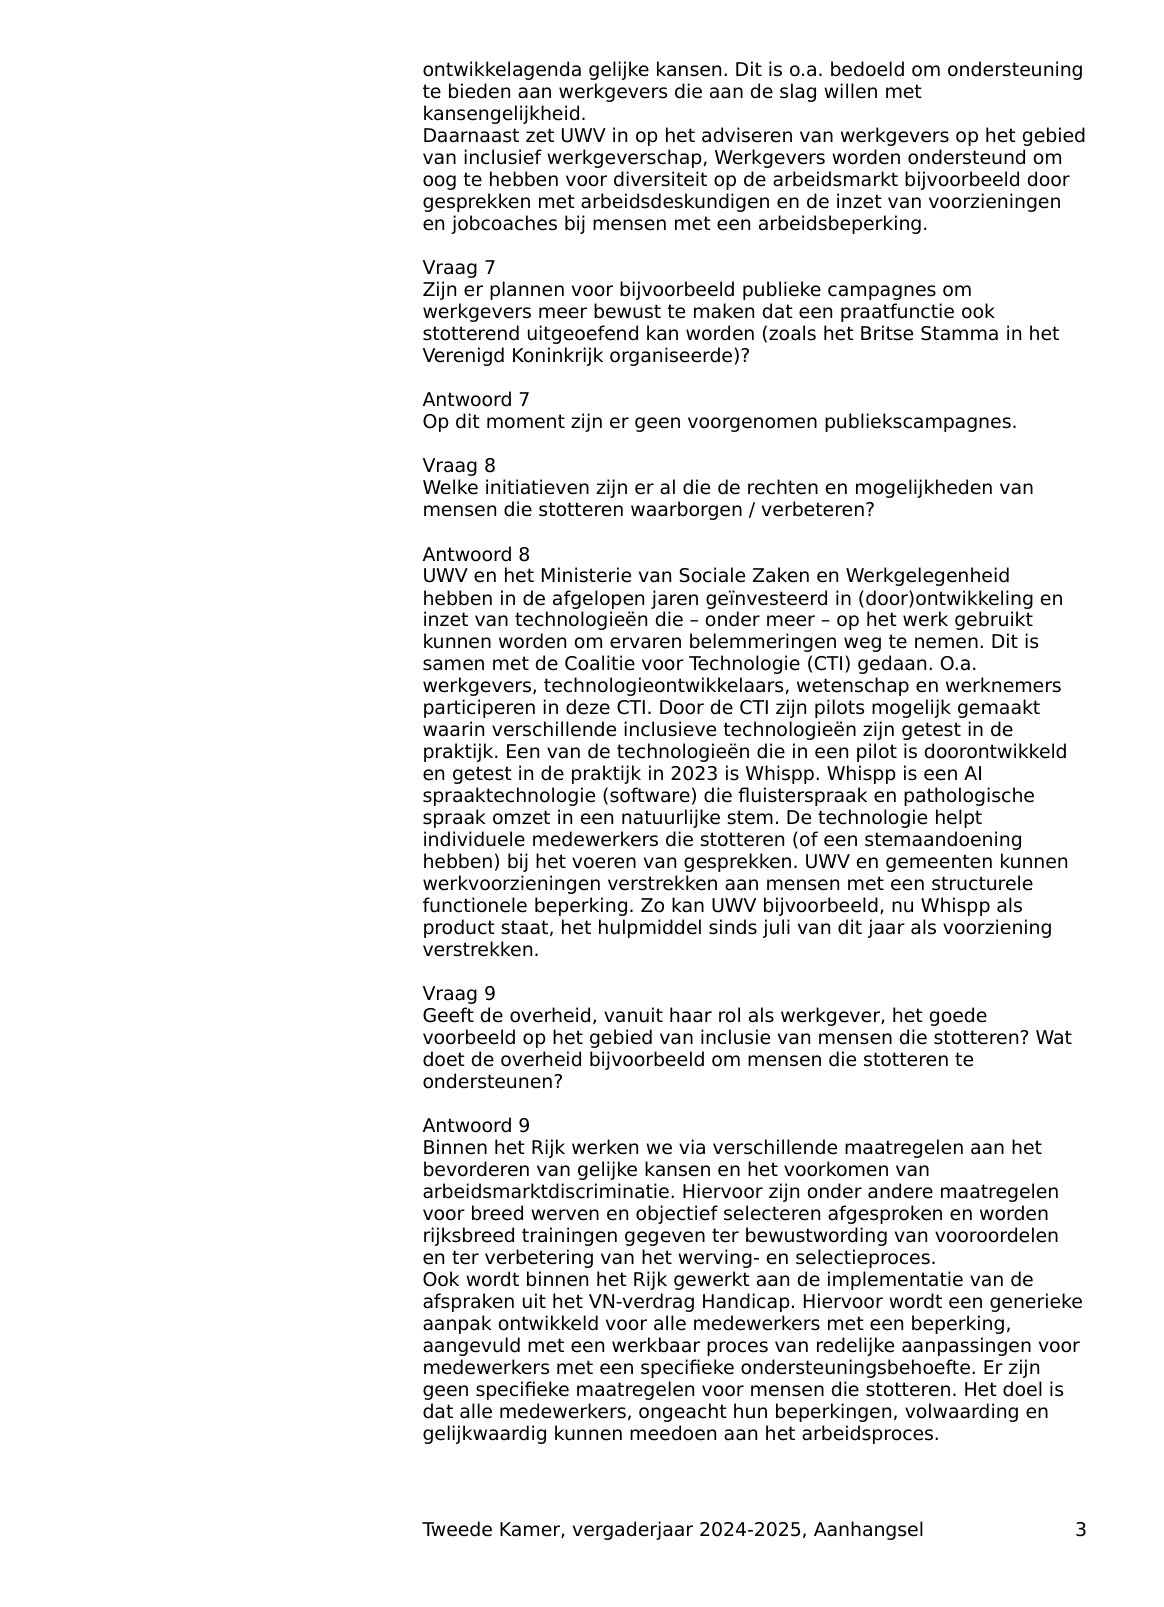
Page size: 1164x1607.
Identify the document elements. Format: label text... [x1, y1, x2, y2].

text Vraag 7 [422, 257, 1087, 279]
text Antwoord 7 [422, 389, 1087, 411]
text Daarnaast zet UWV in op het adviseren van werkgevers op het gebied van inclusief werkgeverschap, Werkgevers worden ondersteund om oog te hebben voor diversiteit op de arbeidsmarkt bijvoorbeeld door gesprekken met arbeidsdeskundigen en de inzet van voorzieningen en jobcoaches bij mensen met een arbeidsbeperking. [422, 125, 1087, 235]
text Vraag 9 [422, 983, 1087, 1005]
text Welke initiatieven zijn er al die de rechten en mogelijkheden van mensen die stotteren waarborgen / verbeteren? [422, 477, 1087, 521]
text UWV en het Ministerie van Sociale Zaken en Werkgelegenheid hebben in de afgelopen jaren geïnvesteerd in (door)ontwikkeling en inzet van technologieën die – onder meer – op het werk gebruikt kunnen worden om ervaren belemmeringen weg te nemen. Dit is samen met de Coalitie voor Technologie (CTI) gedaan. O.a. werkgevers, technologieontwikkelaars, wetenschap en werknemers participeren in deze CTI. Door de CTI zijn pilots mogelijk gemaakt waarin verschillende inclusieve technologieën zijn getest in de praktijk. Een van de technologieën die in een pilot is doorontwikkeld en getest in de praktijk in 2023 is Whispp. Whispp is een AI spraaktechnologie (software) die fluisterspraak en pathologische spraak omzet in een natuurlijke stem. De technologie helpt individuele medewerkers die stotteren (of een stemaandoening hebben) bij het voeren van gesprekken. UWV en gemeenten kunnen werkvoorzieningen verstrekken aan mensen met een structurele functionele beperking. Zo kan UWV bijvoorbeeld, nu Whispp als product staat, het hulpmiddel sinds juli van dit jaar als voorziening verstrekken. [422, 565, 1087, 961]
text Op dit moment zijn er geen voorgenomen publiekscampagnes. [422, 411, 1087, 433]
text Ook wordt binnen het Rijk gewerkt aan de implementatie van de afspraken uit het VN-verdrag Handicap. Hiervoor wordt een generieke aanpak ontwikkeld voor alle medewerkers met een beperking, aangevuld met een werkbaar proces van redelijke aanpassingen voor medewerkers met een specifieke ondersteuningsbehoefte. Er zijn geen specifieke maatregelen voor mensen die stotteren. Het doel is dat alle medewerkers, ongeacht hun beperkingen, volwaarding en gelijkwaardig kunnen meedoen aan het arbeidsproces. [422, 1269, 1087, 1445]
text Antwoord 8 [422, 543, 1087, 565]
text Binnen het Rijk werken we via verschillende maatregelen aan het bevorderen van gelijke kansen en het voorkomen van arbeidsmarktdiscriminatie. Hiervoor zijn onder andere maatregelen voor breed werven en objectief selecteren afgesproken en worden rijksbreed trainingen gegeven ter bewustwording van vooroordelen en ter verbetering van het werving- en selectieproces. [422, 1137, 1087, 1269]
text Geeft de overheid, vanuit haar rol als werkgever, het goede voorbeeld op het gebied van inclusie van mensen die stotteren? Wat doet de overheid bijvoorbeeld om mensen die stotteren te ondersteunen? [422, 1005, 1087, 1093]
text ontwikkelagenda gelijke kansen. Dit is o.a. bedoeld om ondersteuning te bieden aan werkgevers die aan de slag willen met kansengelijkheid. [422, 59, 1087, 125]
text Vraag 8 [422, 455, 1087, 477]
text Antwoord 9 [422, 1115, 1087, 1137]
text Zijn er plannen voor bijvoorbeeld publieke campagnes om werkgevers meer bewust te maken dat een praatfunctie ook stotterend uitgeoefend kan worden (zoals het Britse Stamma in het Verenigd Koninkrijk organiseerde)? [422, 279, 1087, 367]
